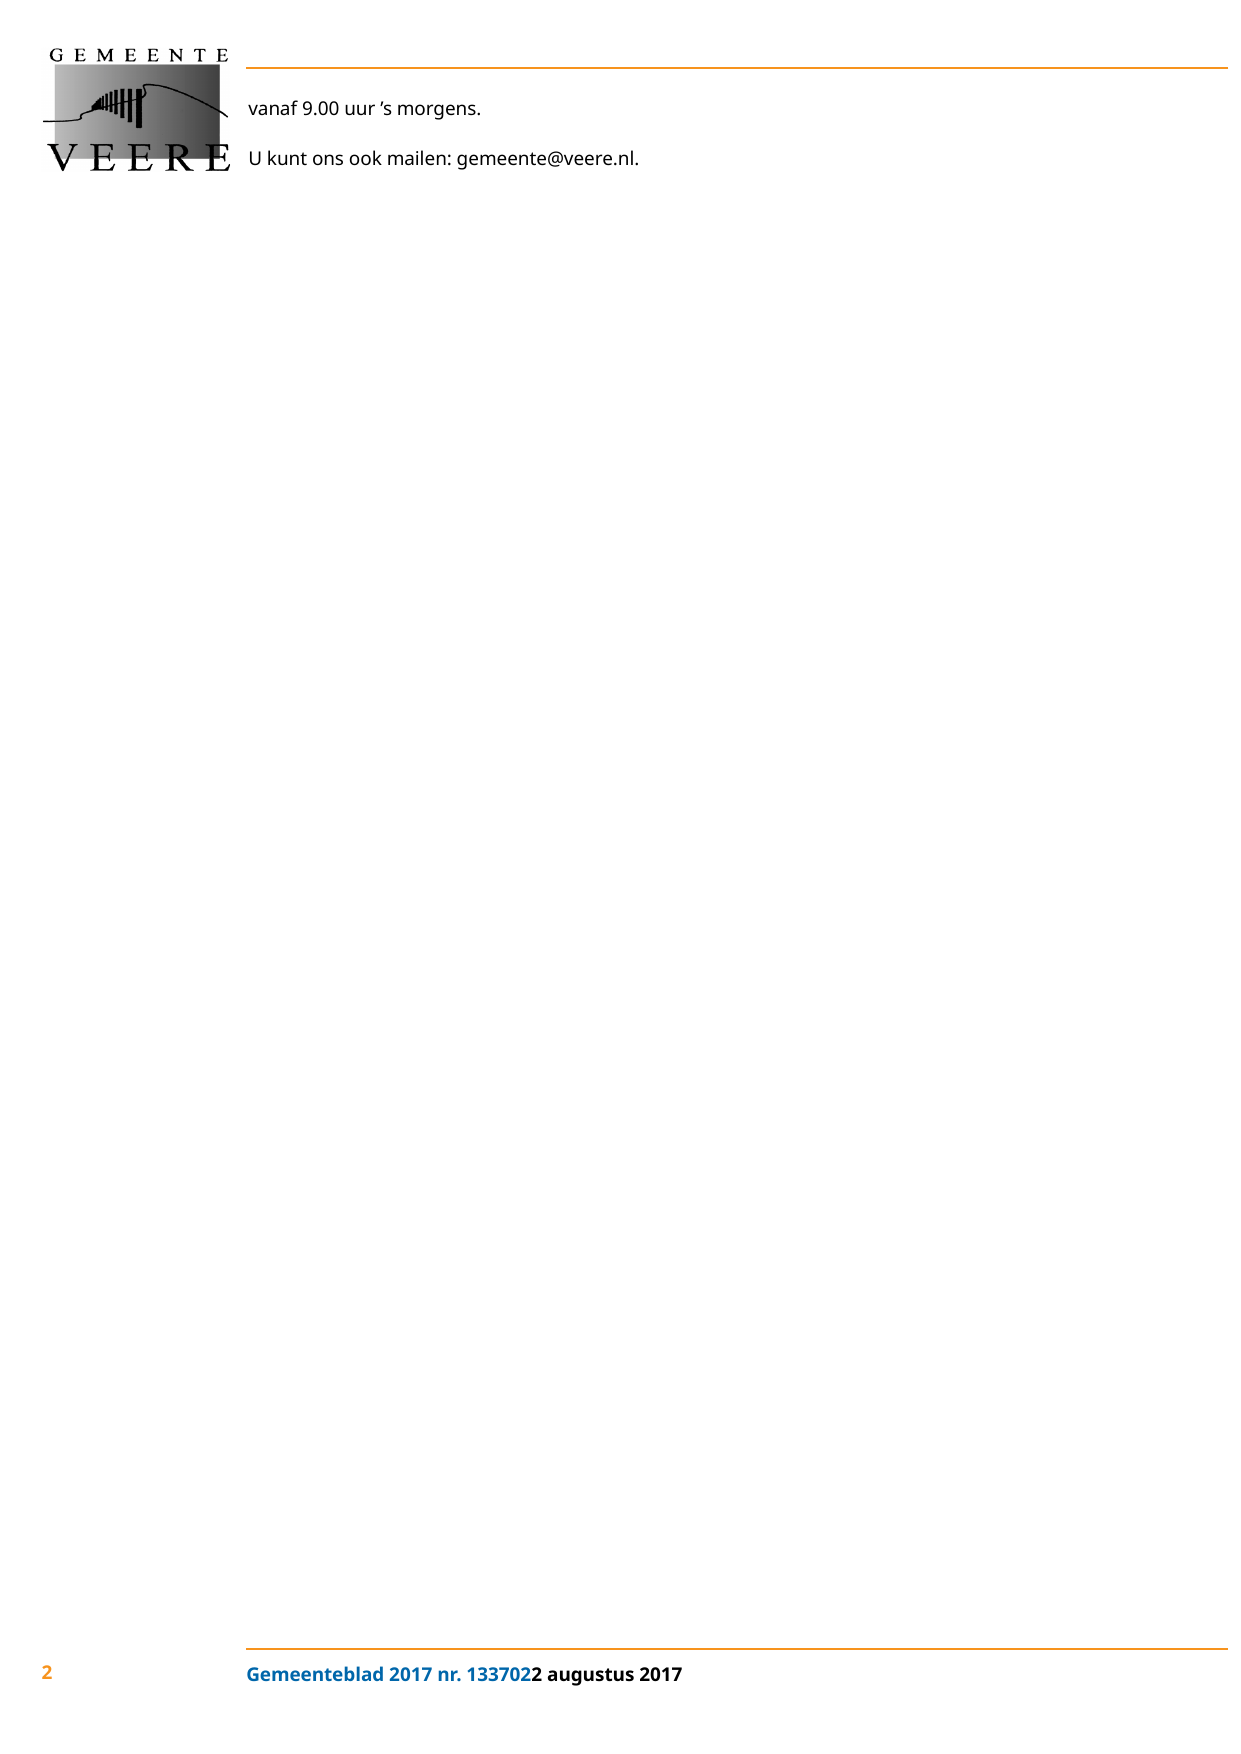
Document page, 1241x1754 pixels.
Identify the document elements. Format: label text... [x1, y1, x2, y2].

picture [41, 47, 231, 172]
text vanaf 9.00 uur ’s morgens. [248, 95, 1152, 121]
text U kunt ons ook mailen: gemeente@veere.nl. [248, 145, 1152, 171]
